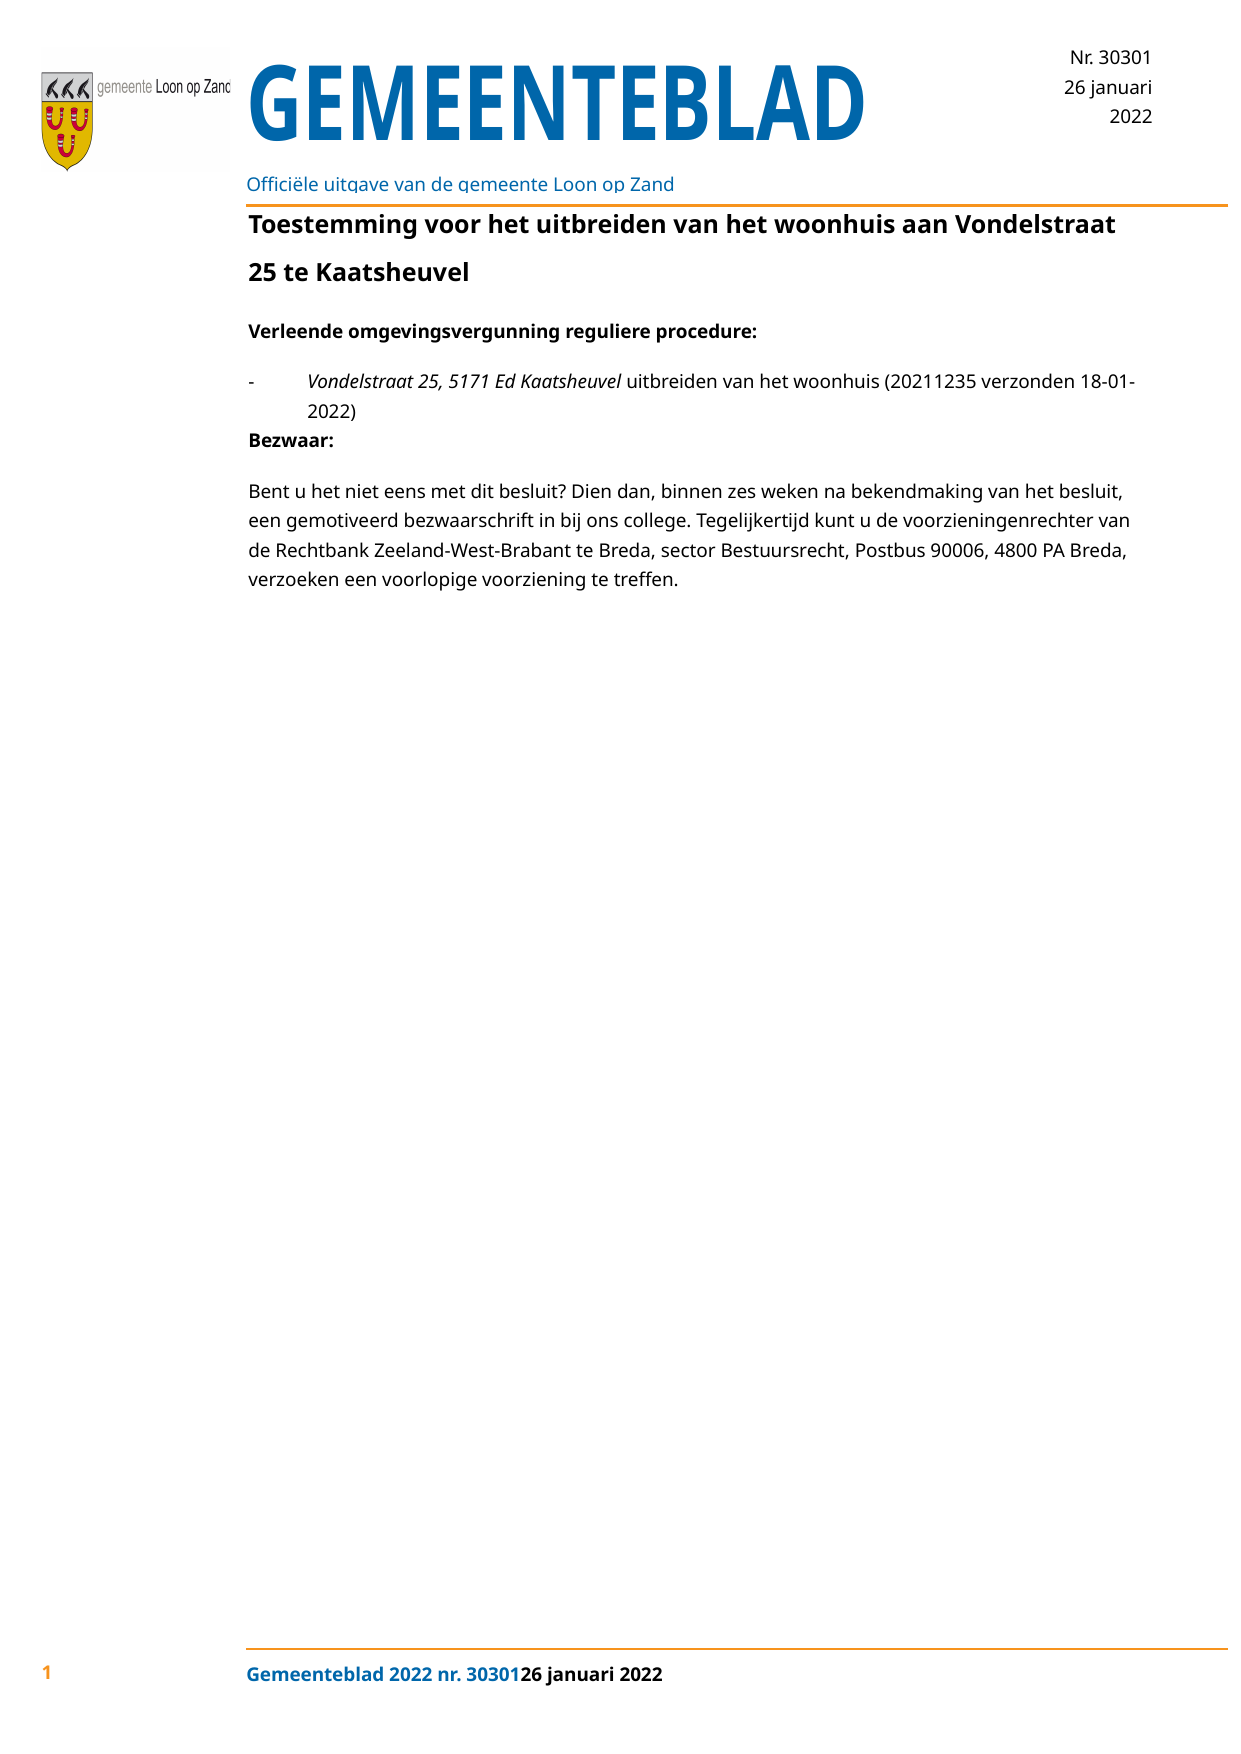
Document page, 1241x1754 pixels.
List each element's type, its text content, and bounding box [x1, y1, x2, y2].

picture [41, 47, 231, 172]
text Bent u het niet eens met dit besluit? Dien dan, binnen zes weken na bekendmaking van het besluit, een gemotiveerd bezwaarschrift in bij ons college. Tegelijkertijd kunt u de voorzieningenrechter van de Rechtbank Zeeland-West-Brabant te Breda, sector Bestuursrecht, Postbus 90006, 4800 PA Breda, verzoeken een voorlopige voorziening te treffen. [248, 478, 1152, 592]
list Vondelstraat 25, 5171 Ed Kaatsheuvel uitbreiden van het woonhuis (20211235 verzonden 18-01-2022) [248, 368, 1152, 424]
text Toestemming voor het uitbreiden van het woonhuis aan Vondelstraat 25 te Kaatsheuvel [248, 207, 1152, 288]
text Bezwaar: [248, 427, 1152, 453]
text Verleende omgevingsvergunning reguliere procedure: [248, 318, 1152, 344]
